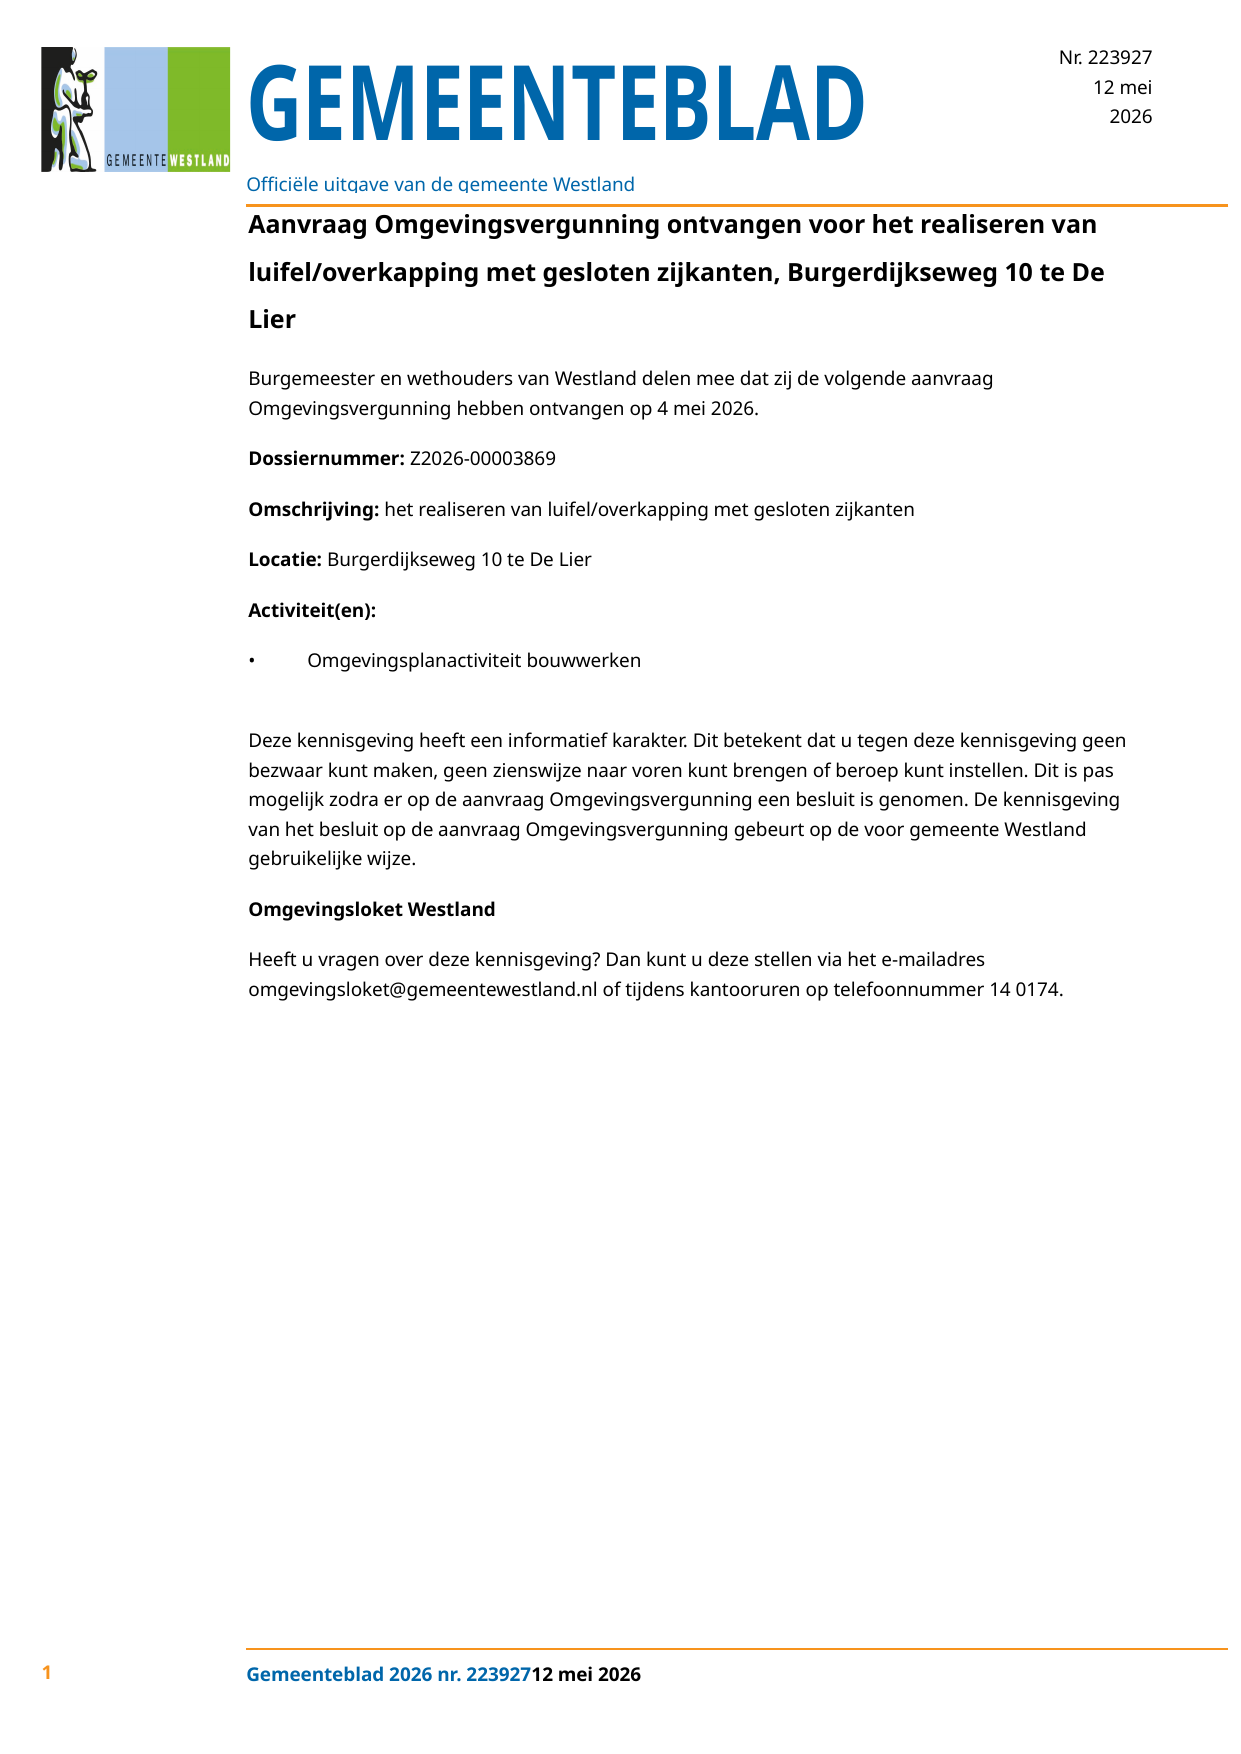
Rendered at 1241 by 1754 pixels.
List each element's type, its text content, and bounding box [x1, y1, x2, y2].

text Activiteit(en): [248, 597, 1152, 622]
text Heeft u vragen over deze kennisgeving? Dan kunt u deze stellen via het e-mailadres omgevingsloket@gemeentewestland.nl of tijdens kantooruren op telefoonnummer 14 0174. [248, 946, 1152, 1002]
text Dossiernummer: Z2026-00003869 [248, 446, 1152, 471]
picture [41, 47, 231, 172]
text Burgemeester en wethouders van Westland delen mee dat zij de volgende aanvraag Omgevingsvergunning hebben ontvangen op 4 mei 2026. [248, 366, 1152, 421]
text Deze kennisgeving heeft een informatief karakter. Dit betekent dat u tegen deze kennisgeving geen bezwaar kunt maken, geen zienswijze naar voren kunt brengen of beroep kunt instellen. Dit is pas mogelijk zodra er op de aanvraag Omgevingsvergunning een besluit is genomen. De kennisgeving van het besluit op de aanvraag Omgevingsvergunning gebeurt op de voor gemeente Westland gebruikelijke wijze. [248, 727, 1152, 871]
text Aanvraag Omgevingsvergunning ontvangen voor het realiseren van luifel/overkapping met gesloten zijkanten, Burgerdijkseweg 10 te De Lier [248, 207, 1152, 336]
list Omgevingsplanactiviteit bouwwerken [248, 647, 1152, 673]
text Omschrijving: het realiseren van luifel/overkapping met gesloten zijkanten [248, 496, 1152, 522]
text Locatie: Burgerdijkseweg 10 te De Lier [248, 546, 1152, 572]
text Omgevingsloket Westland [248, 896, 1152, 922]
